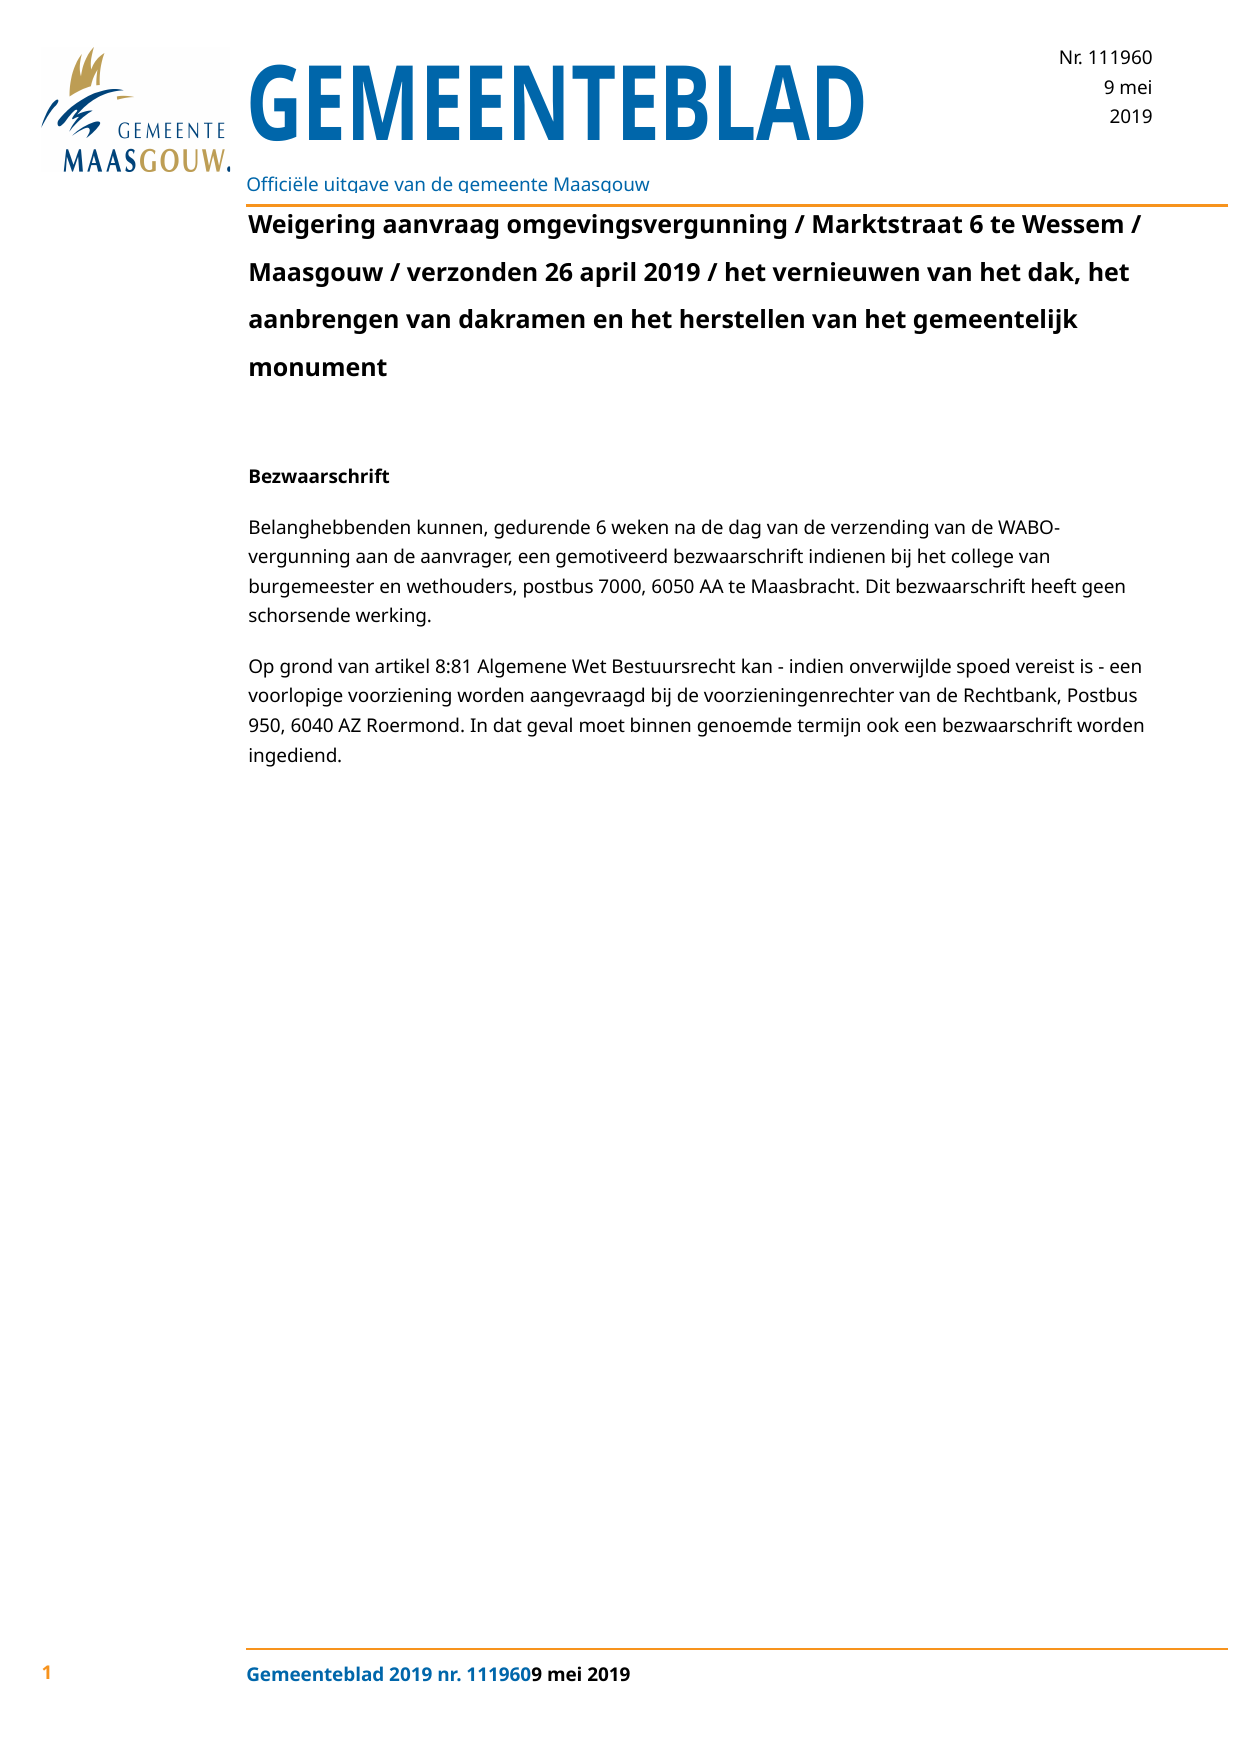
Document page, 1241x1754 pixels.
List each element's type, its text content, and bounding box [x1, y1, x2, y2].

text Bezwaarschrift [248, 463, 1152, 489]
text Weigering aanvraag omgevingsvergunning / Marktstraat 6 te Wessem / Maasgouw / verzonden 26 april 2019 / het vernieuwen van het dak, het aanbrengen van dakramen en het herstellen van het gemeentelijk monument [248, 207, 1152, 384]
text Op grond van artikel 8:81 Algemene Wet Bestuursrecht kan - indien onverwijlde spoed vereist is - een voorlopige voorziening worden aangevraagd bij de voorzieningenrechter van de Rechtbank, Postbus 950, 6040 AZ Roermond. In dat geval moet binnen genoemde termijn ook een bezwaarschrift worden ingediend. [248, 653, 1152, 768]
picture [41, 47, 231, 172]
text Belanghebbenden kunnen, gedurende 6 weken na de dag van de verzending van de WABO-vergunning aan de aanvrager, een gemotiveerd bezwaarschrift indienen bij het college van burgemeester en wethouders, postbus 7000, 6050 AA te Maasbracht. Dit bezwaarschrift heeft geen schorsende werking. [248, 514, 1152, 628]
